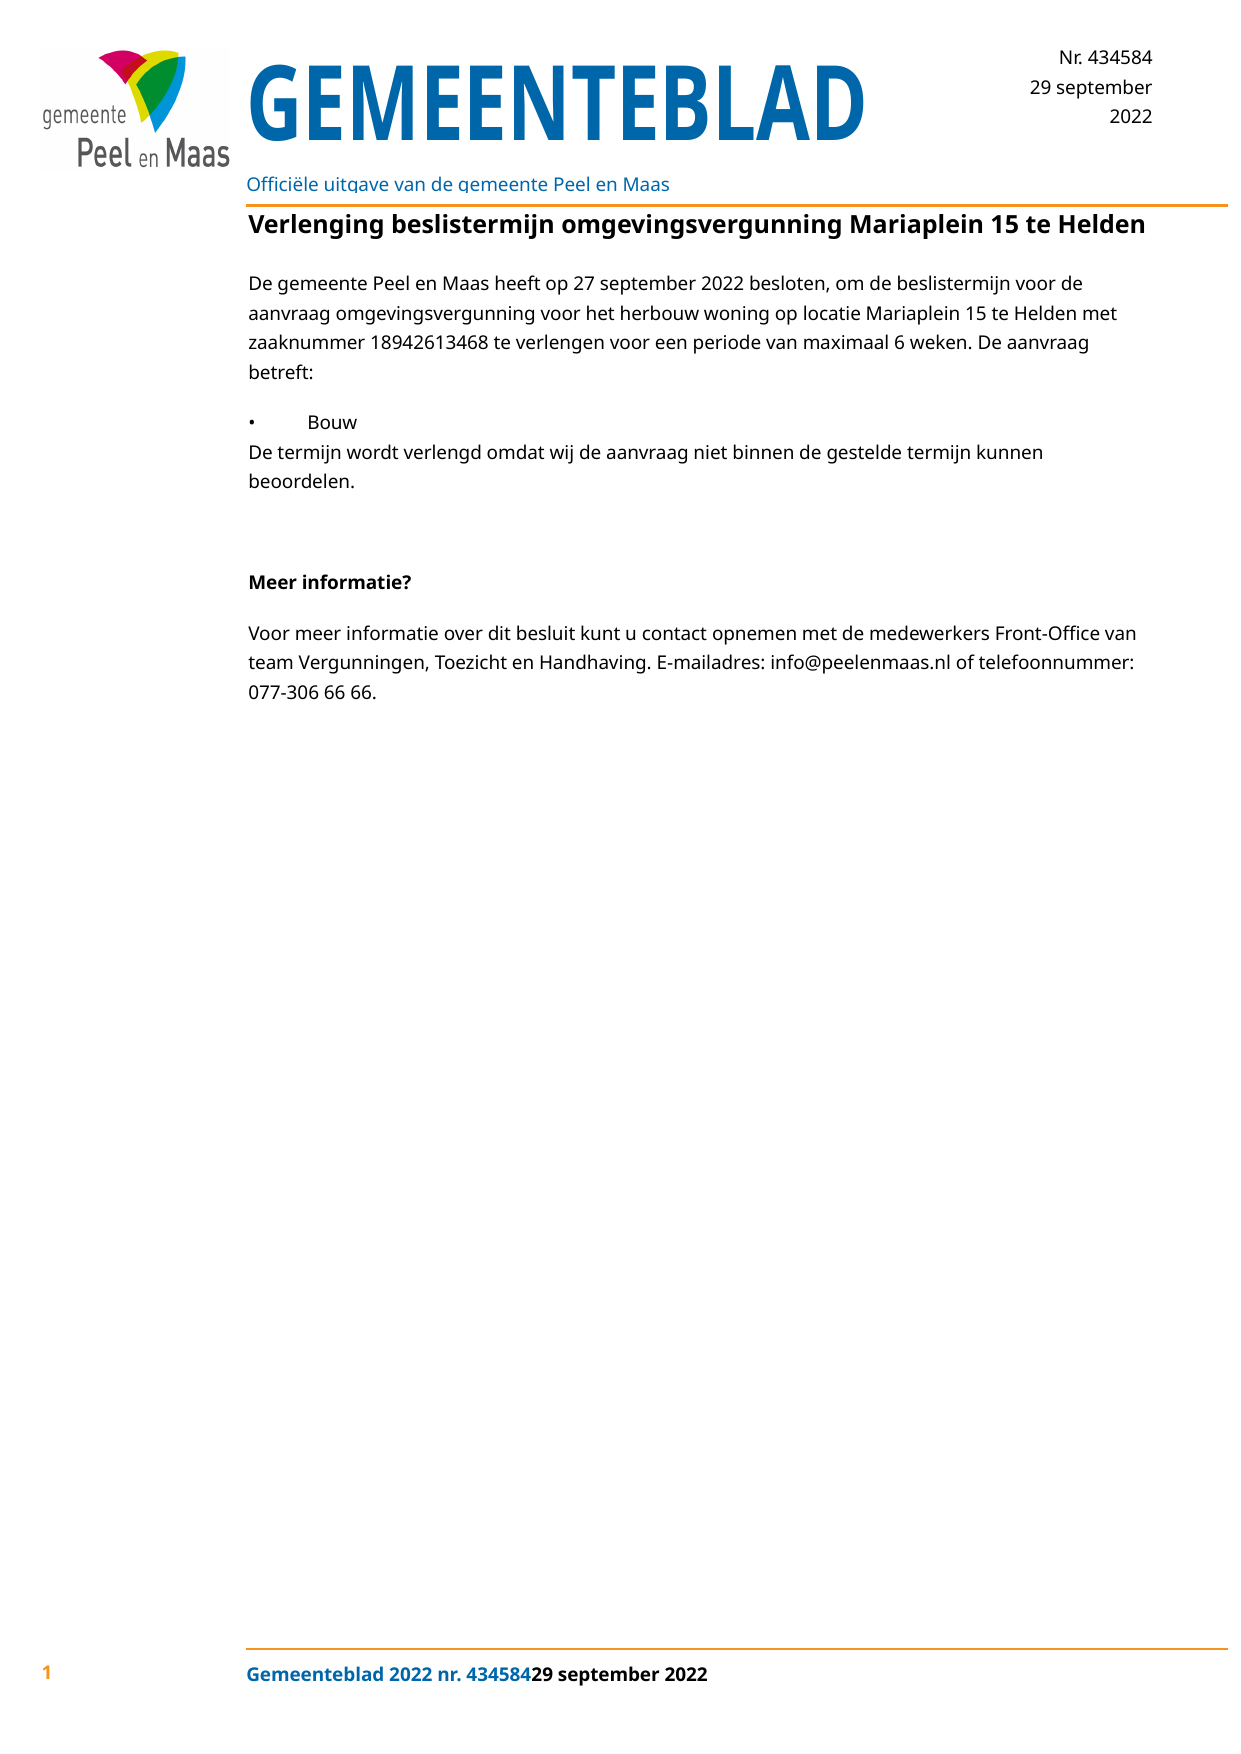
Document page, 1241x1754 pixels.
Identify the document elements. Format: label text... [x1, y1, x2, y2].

text Verlenging beslistermijn omgevingsvergunning Mariaplein 15 te Helden [248, 207, 1152, 241]
text De gemeente Peel en Maas heeft op 27 september 2022 besloten, om de beslistermijn voor de aanvraag omgevingsvergunning voor het herbouw woning op locatie Mariaplein 15 te Helden met zaaknummer 18942613468 te verlengen voor een periode van maximaal 6 weken. De aanvraag betreft: [248, 270, 1152, 385]
picture [41, 47, 231, 172]
text Meer informatie? [248, 569, 1152, 595]
text Voor meer informatie over dit besluit kunt u contact opnemen met de medewerkers Front-Office van team Vergunningen, Toezicht en Handhaving. E-mailadres: info@peelenmaas.nl of telefoonnummer: 077-306 66 66. [248, 620, 1152, 705]
text De termijn wordt verlengd omdat wij de aanvraag niet binnen de gestelde termijn kunnen beoordelen. [248, 439, 1152, 494]
list Bouw [248, 409, 1152, 435]
